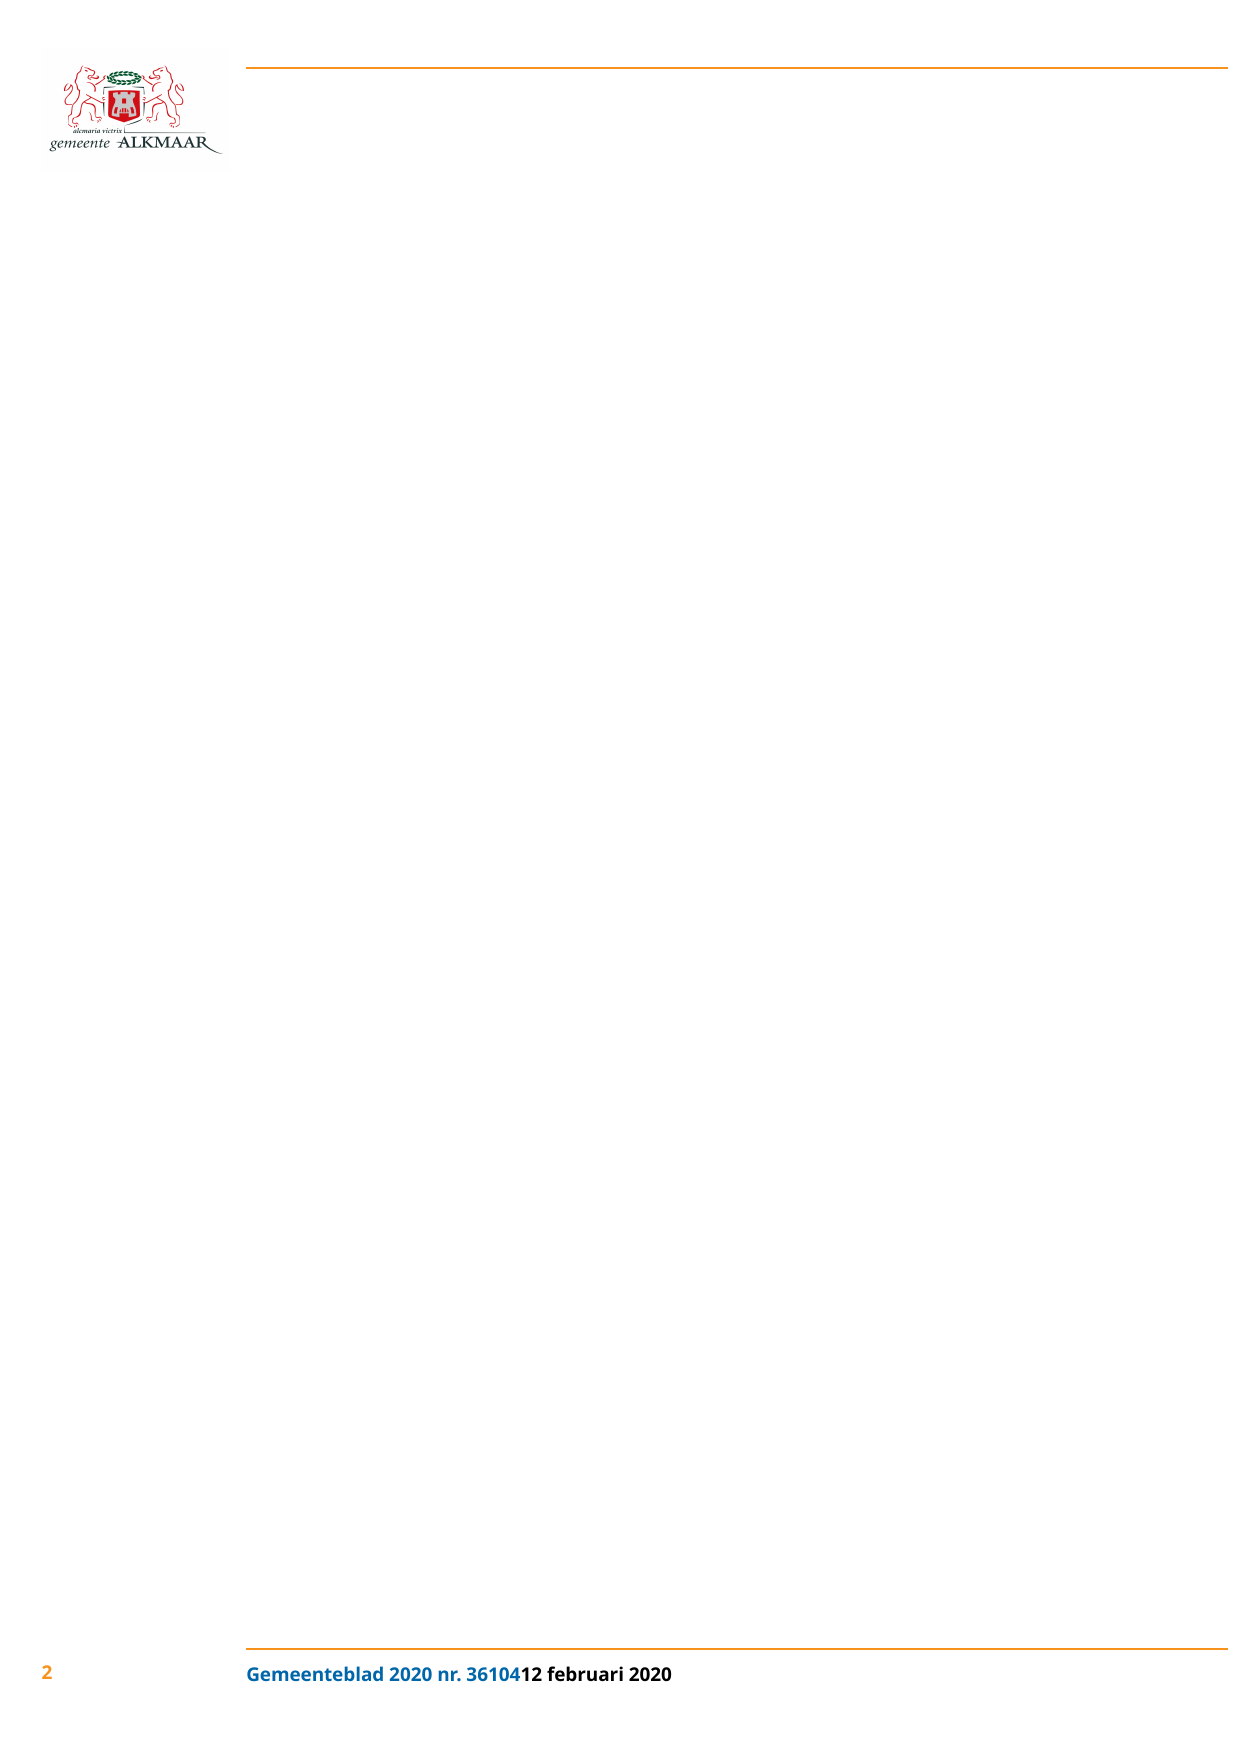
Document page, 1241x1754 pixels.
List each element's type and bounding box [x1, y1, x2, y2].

picture [41, 47, 231, 172]
